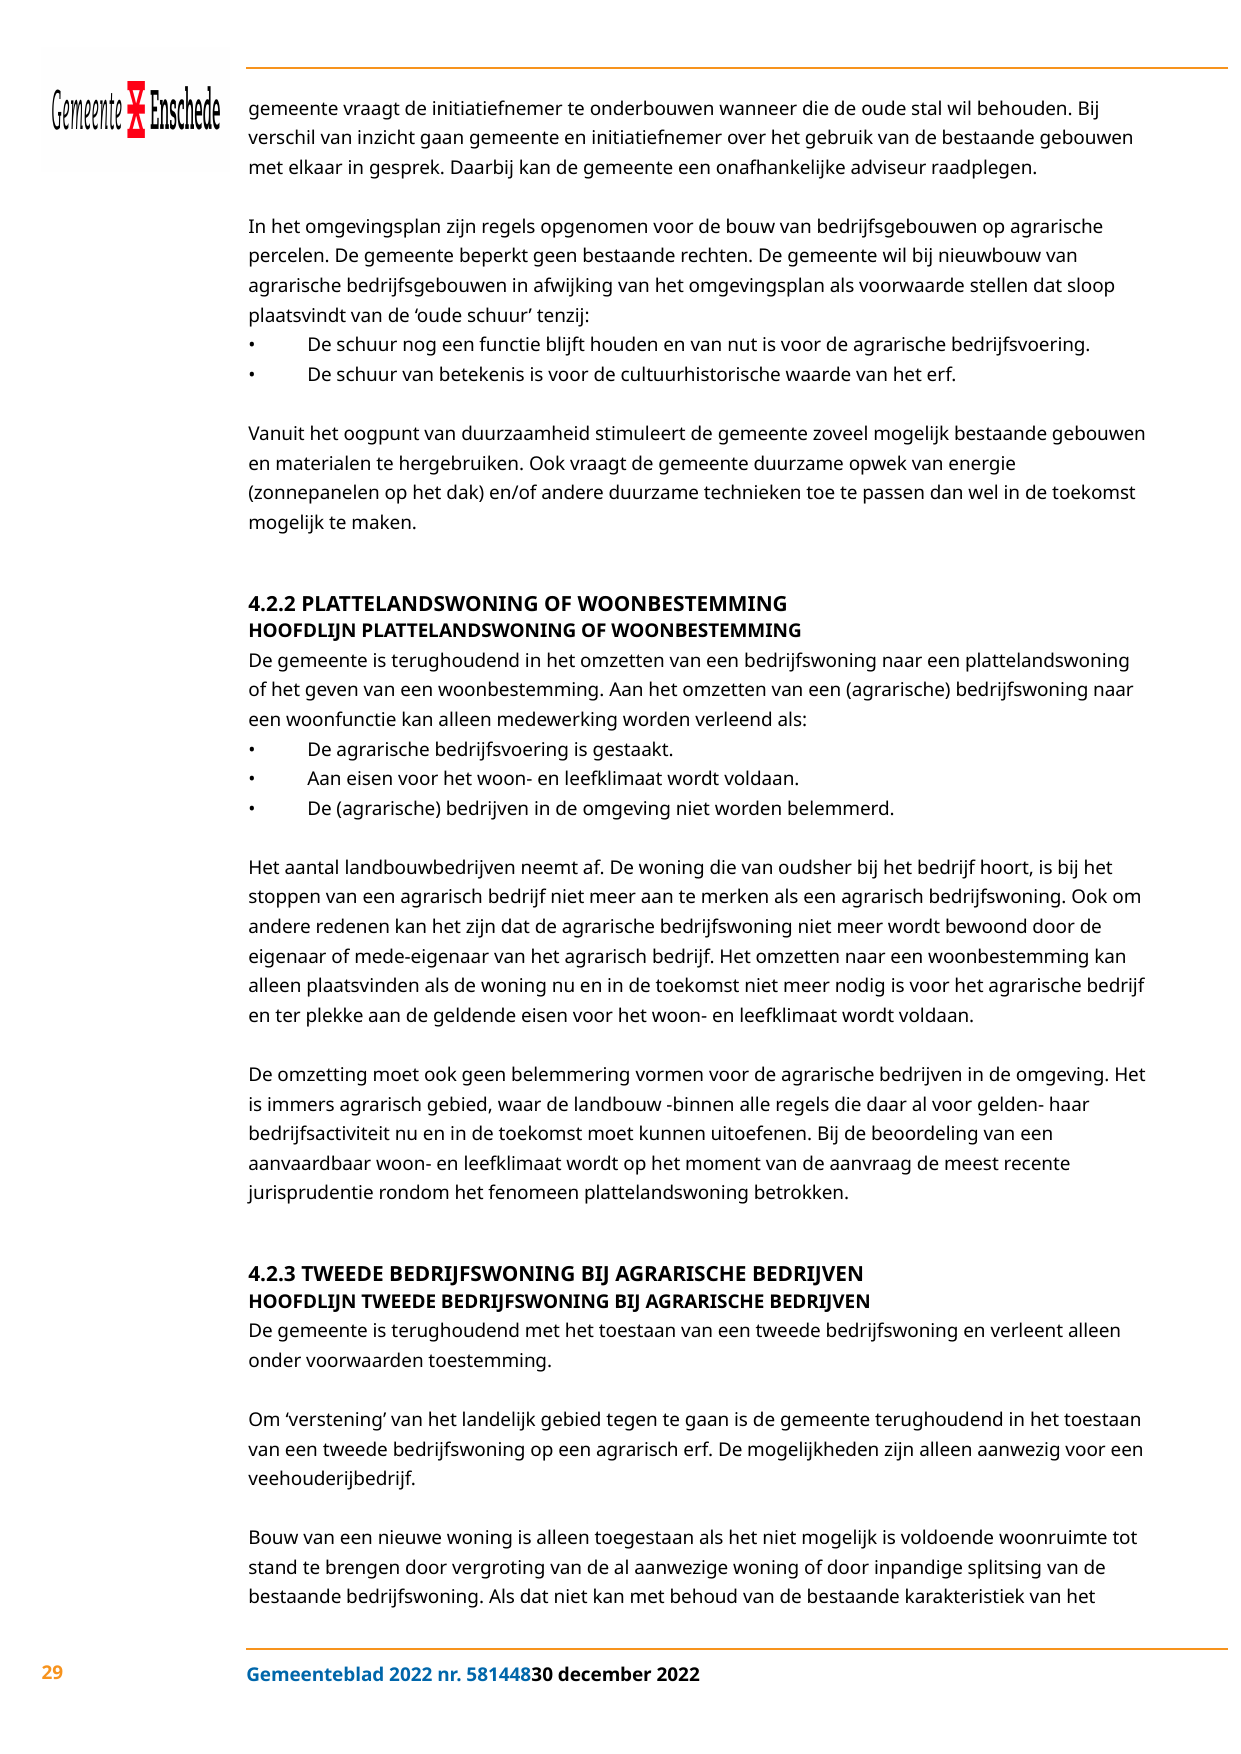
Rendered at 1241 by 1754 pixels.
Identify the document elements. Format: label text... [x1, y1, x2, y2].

picture [41, 47, 231, 172]
text HOOFDLIJN PLATTELANDSWONING OF WOONBESTEMMING [248, 617, 1152, 643]
list De schuur van betekenis is voor de cultuurhistorische waarde van het erf. [248, 361, 1152, 387]
list De agrarische bedrijfsvoering is gestaakt. [248, 736, 1152, 761]
text gemeente vraagt de initiatiefnemer te onderbouwen wanneer die de oude stal wil behouden. Bij verschil van inzicht gaan gemeente en initiatiefnemer over het gebruik van de bestaande gebouwen met elkaar in gesprek. Daarbij kan de gemeente een onafhankelijke adviseur raadplegen. [248, 95, 1152, 180]
text 4.2.2 PLATTELANDSWONING OF WOONBESTEMMING [248, 589, 1152, 617]
text De gemeente is terughoudend in het omzetten van een bedrijfswoning naar een plattelandswoning of het geven van een woonbestemming. Aan het omzetten van een (agrarische) bedrijfswoning naar een woonfunctie kan alleen medewerking worden verleend als: [248, 647, 1152, 732]
text In het omgevingsplan zijn regels opgenomen voor de bouw van bedrijfsgebouwen op agrarische percelen. De gemeente beperkt geen bestaande rechten. De gemeente wil bij nieuwbouw van agrarische bedrijfsgebouwen in afwijking van het omgevingsplan als voorwaarde stellen dat sloop plaatsvindt van de ‘oude schuur’ tenzij: [248, 213, 1152, 328]
text Het aantal landbouwbedrijven neemt af. De woning die van oudsher bij het bedrijf hoort, is bij het stoppen van een agrarisch bedrijf niet meer aan te merken als een agrarisch bedrijfswoning. Ook om andere redenen kan het zijn dat de agrarische bedrijfswoning niet meer wordt bewoond door de eigenaar of mede-eigenaar van het agrarisch bedrijf. Het omzetten naar een woonbestemming kan alleen plaatsvinden als de woning nu en in de toekomst niet meer nodig is voor het agrarische bedrijf en ter plekke aan de geldende eisen voor het woon- en leefklimaat wordt voldaan. [248, 854, 1152, 1028]
text De omzetting moet ook geen belemmering vormen voor de agrarische bedrijven in de omgeving. Het is immers agrarisch gebied, waar de landbouw -binnen alle regels die daar al voor gelden- haar bedrijfsactiviteit nu en in de toekomst moet kunnen uitoefenen. Bij de beoordeling van een aanvaardbaar woon- en leefklimaat wordt op het moment van de aanvraag de meest recente jurisprudentie rondom het fenomeen plattelandswoning betrokken. [248, 1061, 1152, 1205]
text 4.2.3 TWEEDE BEDRIJFSWONING BIJ AGRARISCHE BEDRIJVEN [248, 1259, 1152, 1288]
list De (agrarische) bedrijven in de omgeving niet worden belemmerd. [248, 795, 1152, 821]
list Aan eisen voor het woon- en leefklimaat wordt voldaan. [248, 765, 1152, 791]
text Om ‘verstening’ van het landelijk gebied tegen te gaan is de gemeente terughoudend in het toestaan van een tweede bedrijfswoning op een agrarisch erf. De mogelijkheden zijn alleen aanwezig voor een veehouderijbedrijf. [248, 1406, 1152, 1491]
text Vanuit het oogpunt van duurzaamheid stimuleert de gemeente zoveel mogelijk bestaande gebouwen en materialen te hergebruiken. Ook vraagt de gemeente duurzame opwek van energie (zonnepanelen op het dak) en/of andere duurzame technieken toe te passen dan wel in de toekomst mogelijk te maken. [248, 420, 1152, 535]
text Bouw van een nieuwe woning is alleen toegestaan als het niet mogelijk is voldoende woonruimte tot stand te brengen door vergroting van de al aanwezige woning of door inpandige splitsing van de bestaande bedrijfswoning. Als dat niet kan met behoud van de bestaande karakteristiek van het [248, 1524, 1152, 1609]
list De schuur nog een functie blijft houden en van nut is voor de agrarische bedrijfsvoering. [248, 331, 1152, 357]
text De gemeente is terughoudend met het toestaan van een tweede bedrijfswoning en verleent alleen onder voorwaarden toestemming. [248, 1317, 1152, 1373]
text HOOFDLIJN TWEEDE BEDRIJFSWONING BIJ AGRARISCHE BEDRIJVEN [248, 1288, 1152, 1314]
